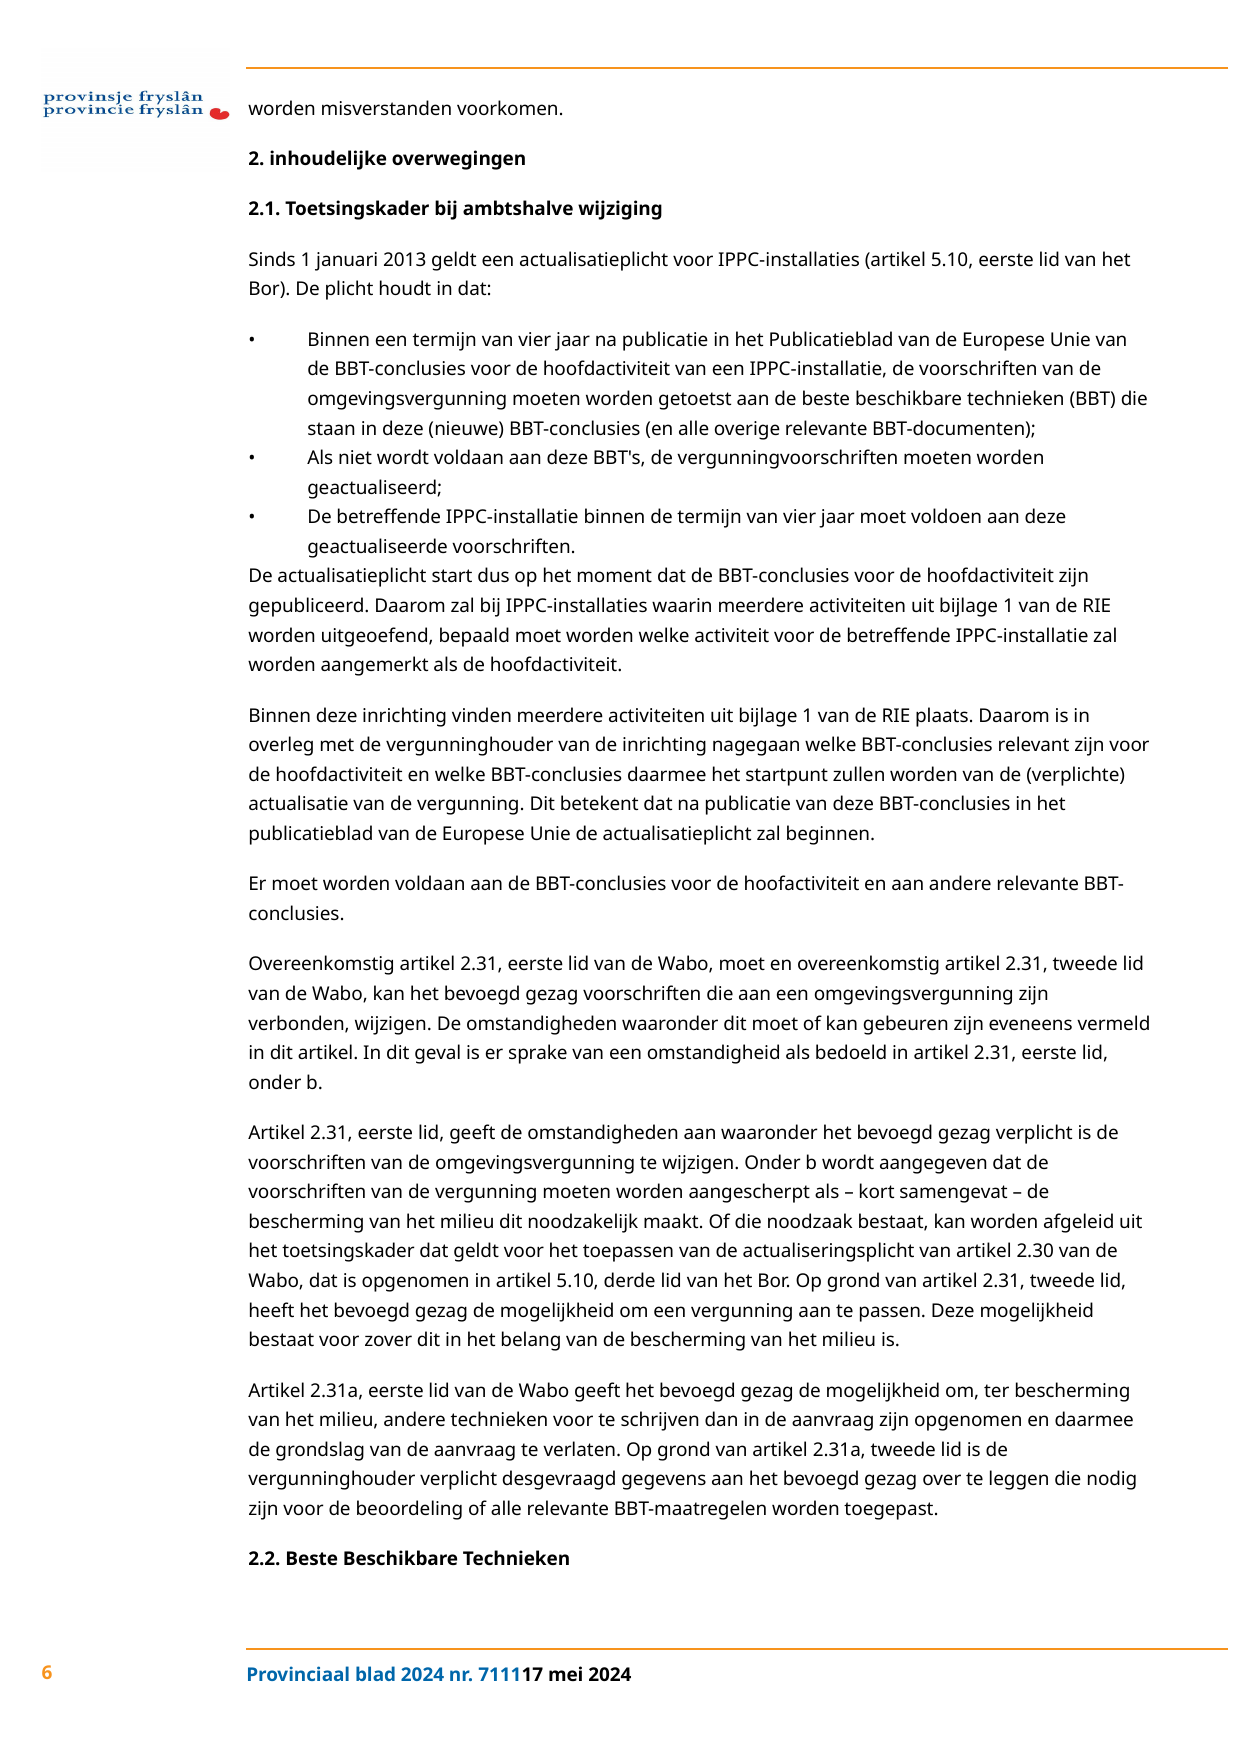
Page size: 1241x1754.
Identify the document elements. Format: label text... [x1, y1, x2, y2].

text Overeenkomstig artikel 2.31, eerste lid van de Wabo, moet en overeenkomstig artikel 2.31, tweede lid van de Wabo, kan het bevoegd gezag voorschriften die aan een omgevingsvergunning zijn verbonden, wijzigen. De omstandigheden waaronder dit moet of kan gebeuren zijn eveneens vermeld in dit artikel. In dit geval is er sprake van een omstandigheid als bedoeld in artikel 2.31, eerste lid, onder b. [248, 951, 1152, 1095]
text De actualisatieplicht start dus op het moment dat de BBT-conclusies voor de hoofdactiviteit zijn gepubliceerd. Daarom zal bij IPPC-installaties waarin meerdere activiteiten uit bijlage 1 van de RIE worden uitgeoefend, bepaald moet worden welke activiteit voor de betreffende IPPC-installatie zal worden aangemerkt als de hoofdactiviteit. [248, 563, 1152, 677]
list De betreffende IPPC-installatie binnen de termijn van vier jaar moet voldoen aan deze geactualiseerde voorschriften. [248, 503, 1152, 559]
text Er moet worden voldaan aan de BBT-conclusies voor de hoofactiviteit en aan andere relevante BBT-conclusies. [248, 871, 1152, 926]
list Als niet wordt voldaan aan deze BBT's, de vergunningvoorschriften moeten worden geactualiseerd; [248, 444, 1152, 500]
picture [41, 47, 231, 172]
text Artikel 2.31a, eerste lid van de Wabo geeft het bevoegd gezag de mogelijkheid om, ter bescherming van het milieu, andere technieken voor te schrijven dan in de aanvraag zijn opgenomen en daarmee de grondslag van de aanvraag te verlaten. Op grond van artikel 2.31a, tweede lid is de vergunninghouder verplicht desgevraagd gegevens aan het bevoegd gezag over te leggen die nodig zijn voor de beoordeling of alle relevante BBT-maatregelen worden toegepast. [248, 1377, 1152, 1521]
text 2. inhoudelijke overwegingen [248, 145, 1152, 171]
text 2.2. Beste Beschikbare Technieken [248, 1546, 1152, 1571]
text worden misverstanden voorkomen. [248, 95, 1152, 121]
list Binnen een termijn van vier jaar na publicatie in het Publicatieblad van de Europese Unie van de BBT-conclusies voor de hoofdactiviteit van een IPPC-installatie, de voorschriften van de omgevingsvergunning moeten worden getoetst aan de beste beschikbare technieken (BBT) die staan in deze (nieuwe) BBT-conclusies (en alle overige relevante BBT-documenten); [248, 326, 1152, 441]
text Sinds 1 januari 2013 geldt een actualisatieplicht voor IPPC-installaties (artikel 5.10, eerste lid van het Bor). De plicht houdt in dat: [248, 246, 1152, 301]
text 2.1. Toetsingskader bij ambtshalve wijziging [248, 196, 1152, 221]
text Binnen deze inrichting vinden meerdere activiteiten uit bijlage 1 van de RIE plaats. Daarom is in overleg met de vergunninghouder van de inrichting nagegaan welke BBT-conclusies relevant zijn voor de hoofdactiviteit en welke BBT-conclusies daarmee het startpunt zullen worden van de (verplichte) actualisatie van de vergunning. Dit betekent dat na publicatie van deze BBT-conclusies in het publicatieblad van de Europese Unie de actualisatieplicht zal beginnen. [248, 702, 1152, 846]
text Artikel 2.31, eerste lid, geeft de omstandigheden aan waaronder het bevoegd gezag verplicht is de voorschriften van de omgevingsvergunning te wijzigen. Onder b wordt aangegeven dat de voorschriften van de vergunning moeten worden aangescherpt als – kort samengevat – de bescherming van het milieu dit noodzakelijk maakt. Of die noodzaak bestaat, kan worden afgeleid uit het toetsingskader dat geldt voor het toepassen van de actualiseringsplicht van artikel 2.30 van de Wabo, dat is opgenomen in artikel 5.10, derde lid van het Bor. Op grond van artikel 2.31, tweede lid, heeft het bevoegd gezag de mogelijkheid om een vergunning aan te passen. Deze mogelijkheid bestaat voor zover dit in het belang van de bescherming van het milieu is. [248, 1119, 1152, 1352]
